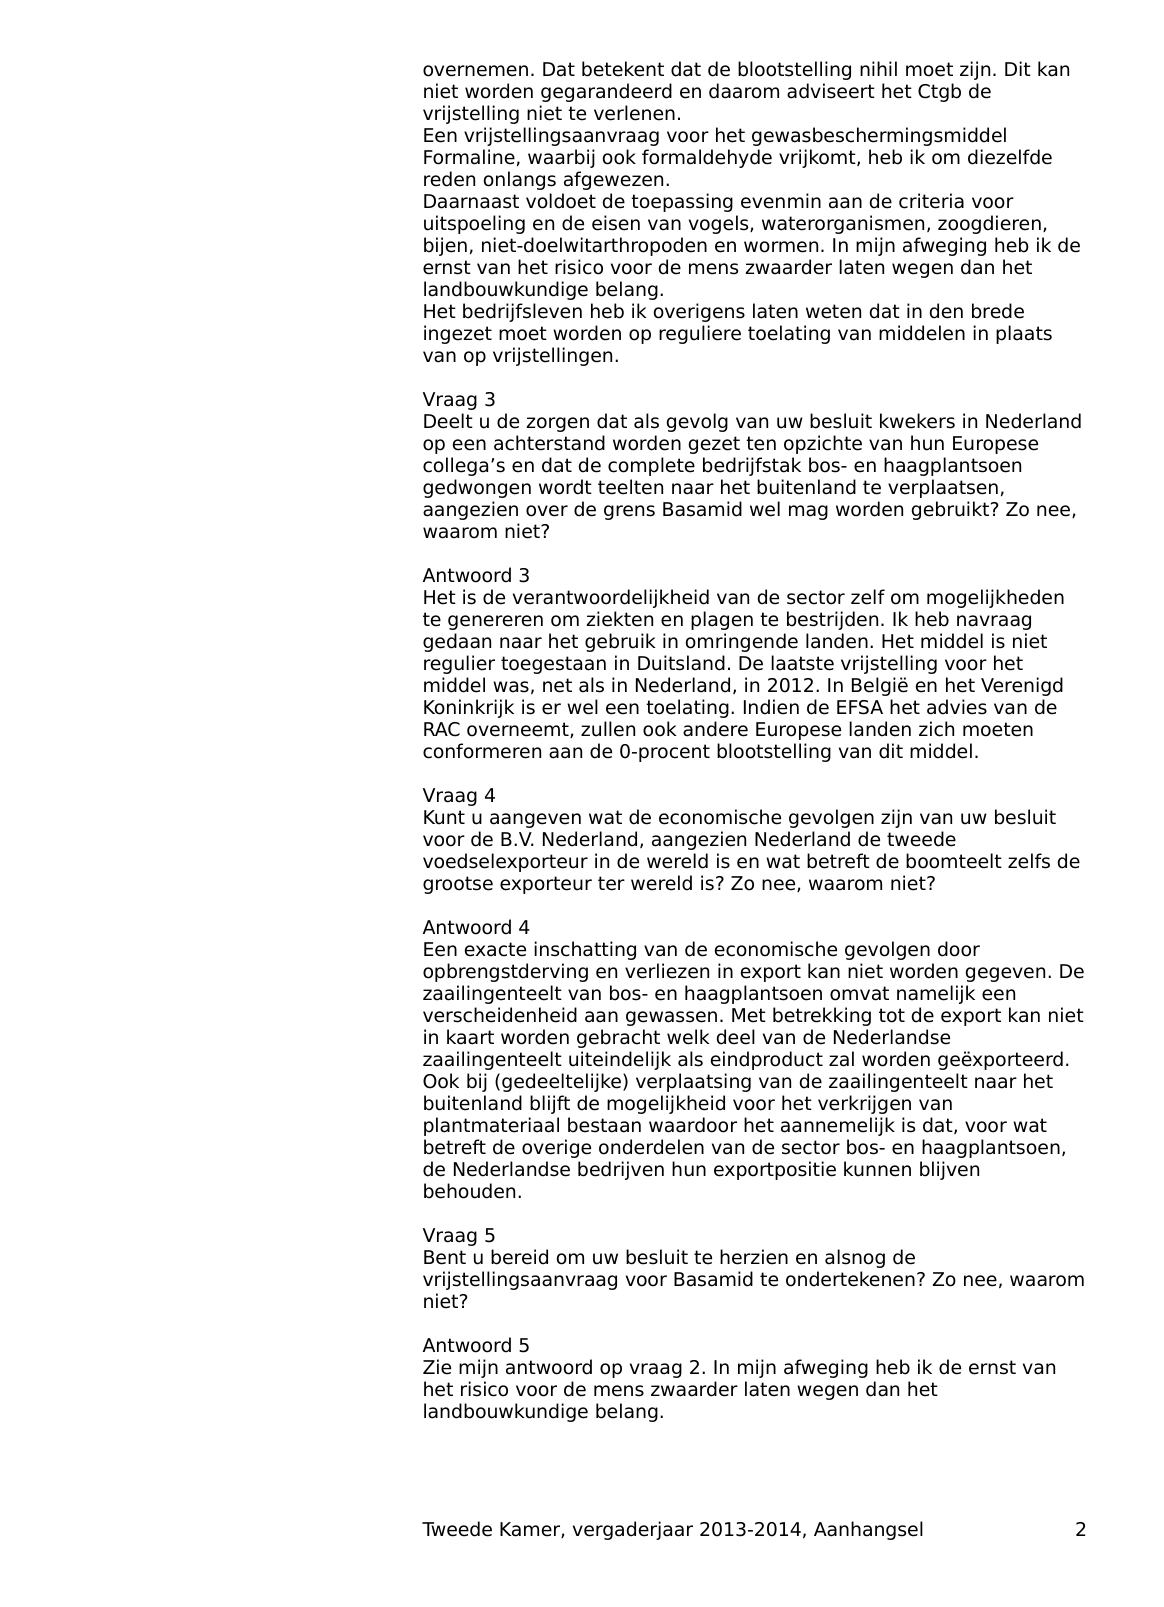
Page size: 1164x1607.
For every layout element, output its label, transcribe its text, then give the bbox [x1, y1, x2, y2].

text Het bedrijfsleven heb ik overigens laten weten dat in den brede ingezet moet worden op reguliere toelating van middelen in plaats van op vrijstellingen. [422, 301, 1087, 367]
text Vraag 5 [422, 1225, 1087, 1247]
text Het is de verantwoordelijkheid van de sector zelf om mogelijkheden te genereren om ziekten en plagen te bestrijden. Ik heb navraag gedaan naar het gebruik in omringende landen. Het middel is niet regulier toegestaan in Duitsland. De laatste vrijstelling voor het middel was, net als in Nederland, in 2012. In België en het Verenigd Koninkrijk is er wel een toelating. Indien de EFSA het advies van de RAC overneemt, zullen ook andere Europese landen zich moeten conformeren aan de 0-procent blootstelling van dit middel. [422, 587, 1087, 763]
text Antwoord 3 [422, 565, 1087, 587]
text Kunt u aangeven wat de economische gevolgen zijn van uw besluit voor de B.V. Nederland, aangezien Nederland de tweede voedselexporteur in de wereld is en wat betreft de boomteelt zelfs de grootse exporteur ter wereld is? Zo nee, waarom niet? [422, 807, 1087, 895]
text Vraag 4 [422, 785, 1087, 807]
text overnemen. Dat betekent dat de blootstelling nihil moet zijn. Dit kan niet worden gegarandeerd en daarom adviseert het Ctgb de vrijstelling niet te verlenen. [422, 59, 1087, 125]
text Zie mijn antwoord op vraag 2. In mijn afweging heb ik de ernst van het risico voor de mens zwaarder laten wegen dan het landbouwkundige belang. [422, 1357, 1087, 1423]
text Antwoord 4 [422, 917, 1087, 939]
text Daarnaast voldoet de toepassing evenmin aan de criteria voor uitspoeling en de eisen van vogels, waterorganismen, zoogdieren, bijen, niet-doelwitarthropoden en wormen. In mijn afweging heb ik de ernst van het risico voor de mens zwaarder laten wegen dan het landbouwkundige belang. [422, 191, 1087, 301]
text Een vrijstellingsaanvraag voor het gewasbeschermingsmiddel Formaline, waarbij ook formaldehyde vrijkomt, heb ik om diezelfde reden onlangs afgewezen. [422, 125, 1087, 191]
text Deelt u de zorgen dat als gevolg van uw besluit kwekers in Nederland op een achterstand worden gezet ten opzichte van hun Europese collega’s en dat de complete bedrijfstak bos- en haagplantsoen gedwongen wordt teelten naar het buitenland te verplaatsen, aangezien over de grens Basamid wel mag worden gebruikt? Zo nee, waarom niet? [422, 411, 1087, 543]
text Bent u bereid om uw besluit te herzien en alsnog de vrijstellingsaanvraag voor Basamid te ondertekenen? Zo nee, waarom niet? [422, 1247, 1087, 1313]
text Antwoord 5 [422, 1335, 1087, 1357]
text Vraag 3 [422, 389, 1087, 411]
text Een exacte inschatting van de economische gevolgen door opbrengstderving en verliezen in export kan niet worden gegeven. De zaailingenteelt van bos- en haagplantsoen omvat namelijk een verscheidenheid aan gewassen. Met betrekking tot de export kan niet in kaart worden gebracht welk deel van de Nederlandse zaailingenteelt uiteindelijk als eindproduct zal worden geëxporteerd. Ook bij (gedeeltelijke) verplaatsing van de zaailingenteelt naar het buitenland blijft de mogelijkheid voor het verkrijgen van plantmateriaal bestaan waardoor het aannemelijk is dat, voor wat betreft de overige onderdelen van de sector bos- en haagplantsoen, de Nederlandse bedrijven hun exportpositie kunnen blijven behouden. [422, 939, 1087, 1203]
